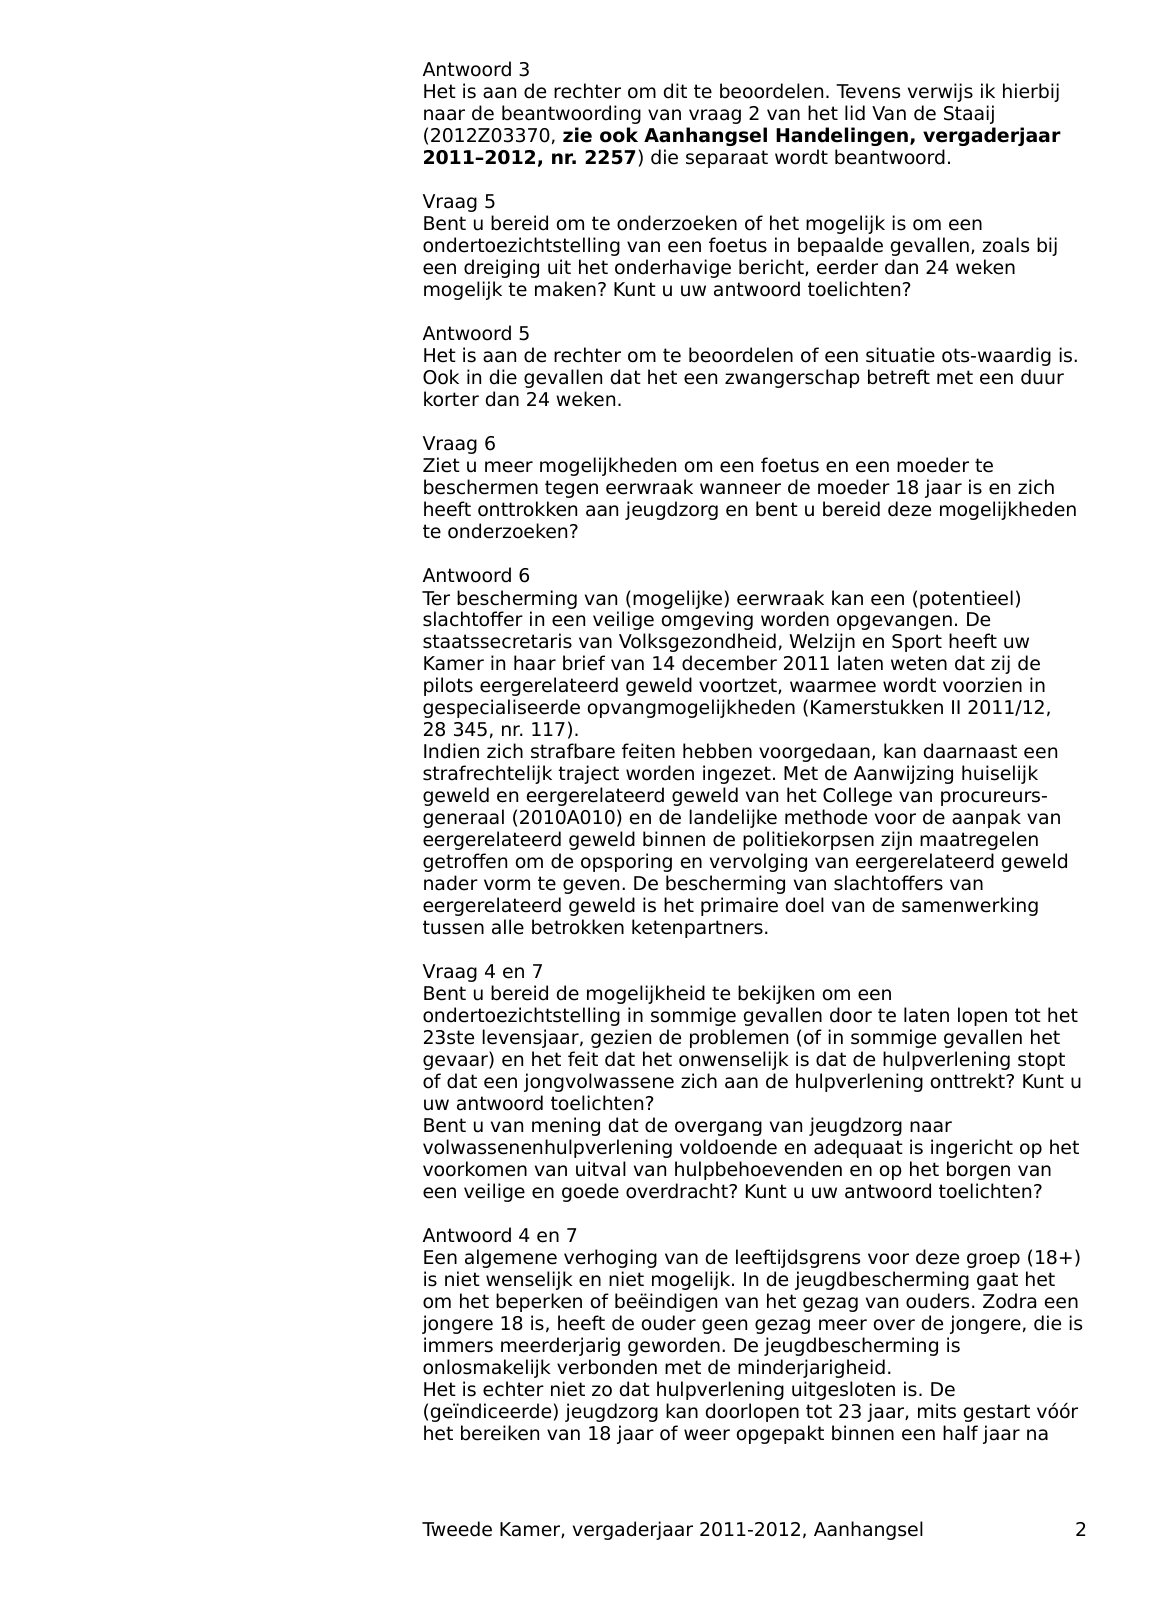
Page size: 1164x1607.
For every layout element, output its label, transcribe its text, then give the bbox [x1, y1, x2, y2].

text Bent u van mening dat de overgang van jeugdzorg naar volwassenenhulpverlening voldoende en adequaat is ingericht op het voorkomen van uitval van hulpbehoevenden en op het borgen van een veilige en goede overdracht? Kunt u uw antwoord toelichten? [422, 1115, 1087, 1203]
text Antwoord 3 [422, 59, 1087, 81]
text Antwoord 4 en 7 [422, 1225, 1087, 1247]
text Ziet u meer mogelijkheden om een foetus en een moeder te beschermen tegen eerwraak wanneer de moeder 18 jaar is en zich heeft onttrokken aan jeugdzorg en bent u bereid deze mogelijkheden te onderzoeken? [422, 455, 1087, 543]
text Bent u bereid de mogelijkheid te bekijken om een ondertoezichtstelling in sommige gevallen door te laten lopen tot het 23ste levensjaar, gezien de problemen (of in sommige gevallen het gevaar) en het feit dat het onwenselijk is dat de hulpverlening stopt of dat een jongvolwassene zich aan de hulpverlening onttrekt? Kunt u uw antwoord toelichten? [422, 983, 1087, 1115]
text Vraag 6 [422, 433, 1087, 455]
text Vraag 4 en 7 [422, 961, 1087, 983]
text Indien zich strafbare feiten hebben voorgedaan, kan daarnaast een strafrechtelijk traject worden ingezet. Met de Aanwijzing huiselijk geweld en eergerelateerd geweld van het College van procureurs-generaal (2010A010) en de landelijke methode voor de aanpak van eergerelateerd geweld binnen de politiekorpsen zijn maatregelen getroffen om de opsporing en vervolging van eergerelateerd geweld nader vorm te geven. De bescherming van slachtoffers van eergerelateerd geweld is het primaire doel van de samenwerking tussen alle betrokken ketenpartners. [422, 741, 1087, 939]
text Ter bescherming van (mogelijke) eerwraak kan een (potentieel) slachtoffer in een veilige omgeving worden opgevangen. De staatssecretaris van Volksgezondheid, Welzijn en Sport heeft uw Kamer in haar brief van 14 december 2011 laten weten dat zij de pilots eergerelateerd geweld voortzet, waarmee wordt voorzien in gespecialiseerde opvangmogelijkheden (Kamerstukken II 2011/12, 28 345, nr. 117). [422, 587, 1087, 741]
text Antwoord 6 [422, 565, 1087, 587]
text Het is aan de rechter om dit te beoordelen. Tevens verwijs ik hierbij naar de beantwoording van vraag 2 van het lid Van de Staaij (2012Z03370, zie ook Aanhangsel Handelingen, vergaderjaar 2011–2012, nr. 2257) die separaat wordt beantwoord. [422, 81, 1087, 169]
text Vraag 5 [422, 191, 1087, 213]
text Een algemene verhoging van de leeftijdsgrens voor deze groep (18+) is niet wenselijk en niet mogelijk. In de jeugdbescherming gaat het om het beperken of beëindigen van het gezag van ouders. Zodra een jongere 18 is, heeft de ouder geen gezag meer over de jongere, die is immers meerderjarig geworden. De jeugdbescherming is onlosmakelijk verbonden met de minderjarigheid. [422, 1247, 1087, 1379]
text Bent u bereid om te onderzoeken of het mogelijk is om een ondertoezichtstelling van een foetus in bepaalde gevallen, zoals bij een dreiging uit het onderhavige bericht, eerder dan 24 weken mogelijk te maken? Kunt u uw antwoord toelichten? [422, 213, 1087, 301]
text Het is aan de rechter om te beoordelen of een situatie ots-waardig is. Ook in die gevallen dat het een zwangerschap betreft met een duur korter dan 24 weken. [422, 345, 1087, 411]
text Het is echter niet zo dat hulpverlening uitgesloten is. De (geïndiceerde) jeugdzorg kan doorlopen tot 23 jaar, mits gestart vóór het bereiken van 18 jaar of weer opgepakt binnen een half jaar na [422, 1379, 1087, 1445]
text Antwoord 5 [422, 323, 1087, 345]
